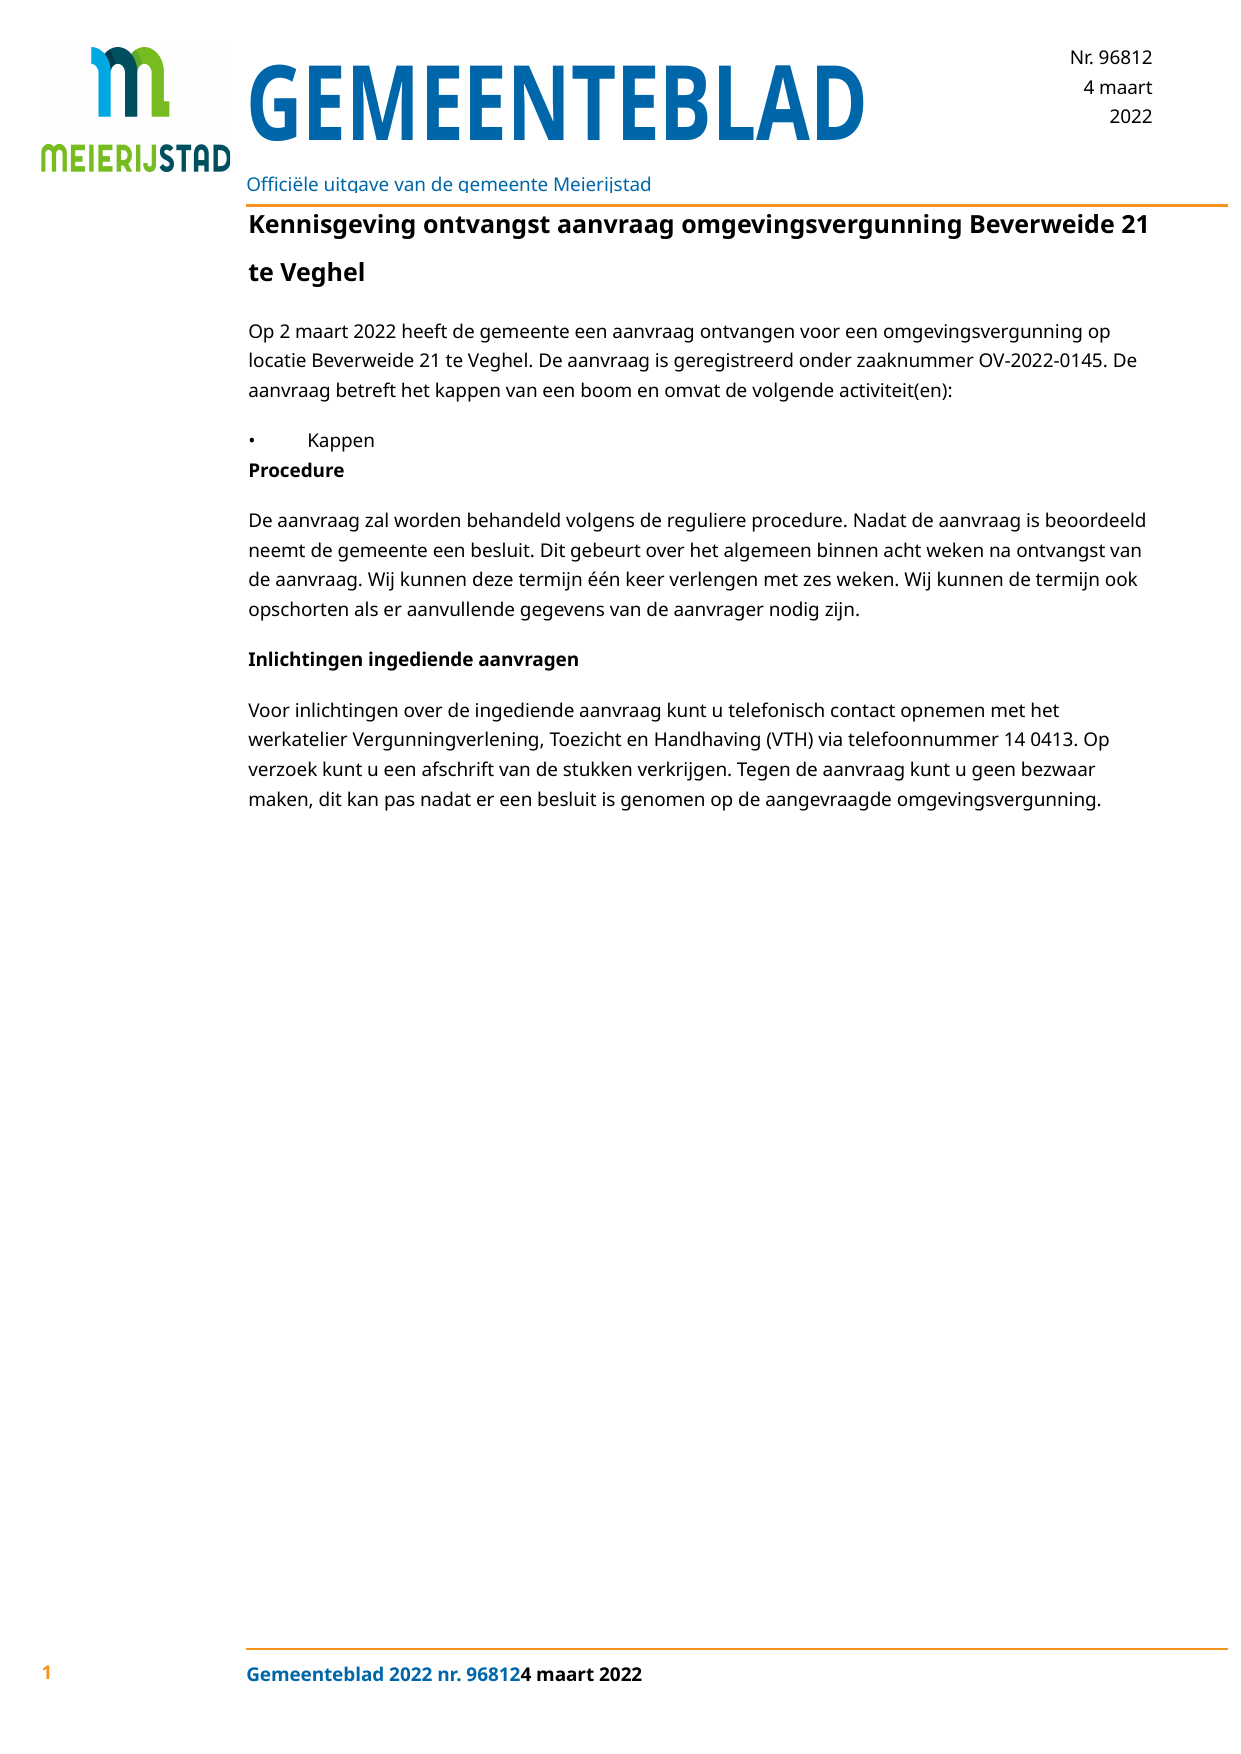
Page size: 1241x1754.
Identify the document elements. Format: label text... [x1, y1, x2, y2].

text Procedure [248, 457, 1152, 483]
text De aanvraag zal worden behandeld volgens de reguliere procedure. Nadat de aanvraag is beoordeeld neemt de gemeente een besluit. Dit gebeurt over het algemeen binnen acht weken na ontvangst van de aanvraag. Wij kunnen deze termijn één keer verlengen met zes weken. Wij kunnen de termijn ook opschorten als er aanvullende gegevens van de aanvrager nodig zijn. [248, 507, 1152, 622]
text Kennisgeving ontvangst aanvraag omgevingsvergunning Beverweide 21 te Veghel [248, 207, 1152, 288]
text Op 2 maart 2022 heeft de gemeente een aanvraag ontvangen voor een omgevingsvergunning op locatie Beverweide 21 te Veghel. De aanvraag is geregistreerd onder zaaknummer OV-2022-0145. De aanvraag betreft het kappen van een boom en omvat de volgende activiteit(en): [248, 318, 1152, 403]
text Inlichtingen ingediende aanvragen [248, 647, 1152, 672]
list Kappen [248, 427, 1152, 453]
text Voor inlichtingen over de ingediende aanvraag kunt u telefonisch contact opnemen met het werkatelier Vergunningverlening, Toezicht en Handhaving (VTH) via telefoonnummer 14 0413. Op verzoek kunt u een afschrift van de stukken verkrijgen. Tegen de aanvraag kunt u geen bezwaar maken, dit kan pas nadat er een besluit is genomen op de aangevraagde omgevingsvergunning. [248, 697, 1152, 812]
picture [41, 47, 231, 172]
